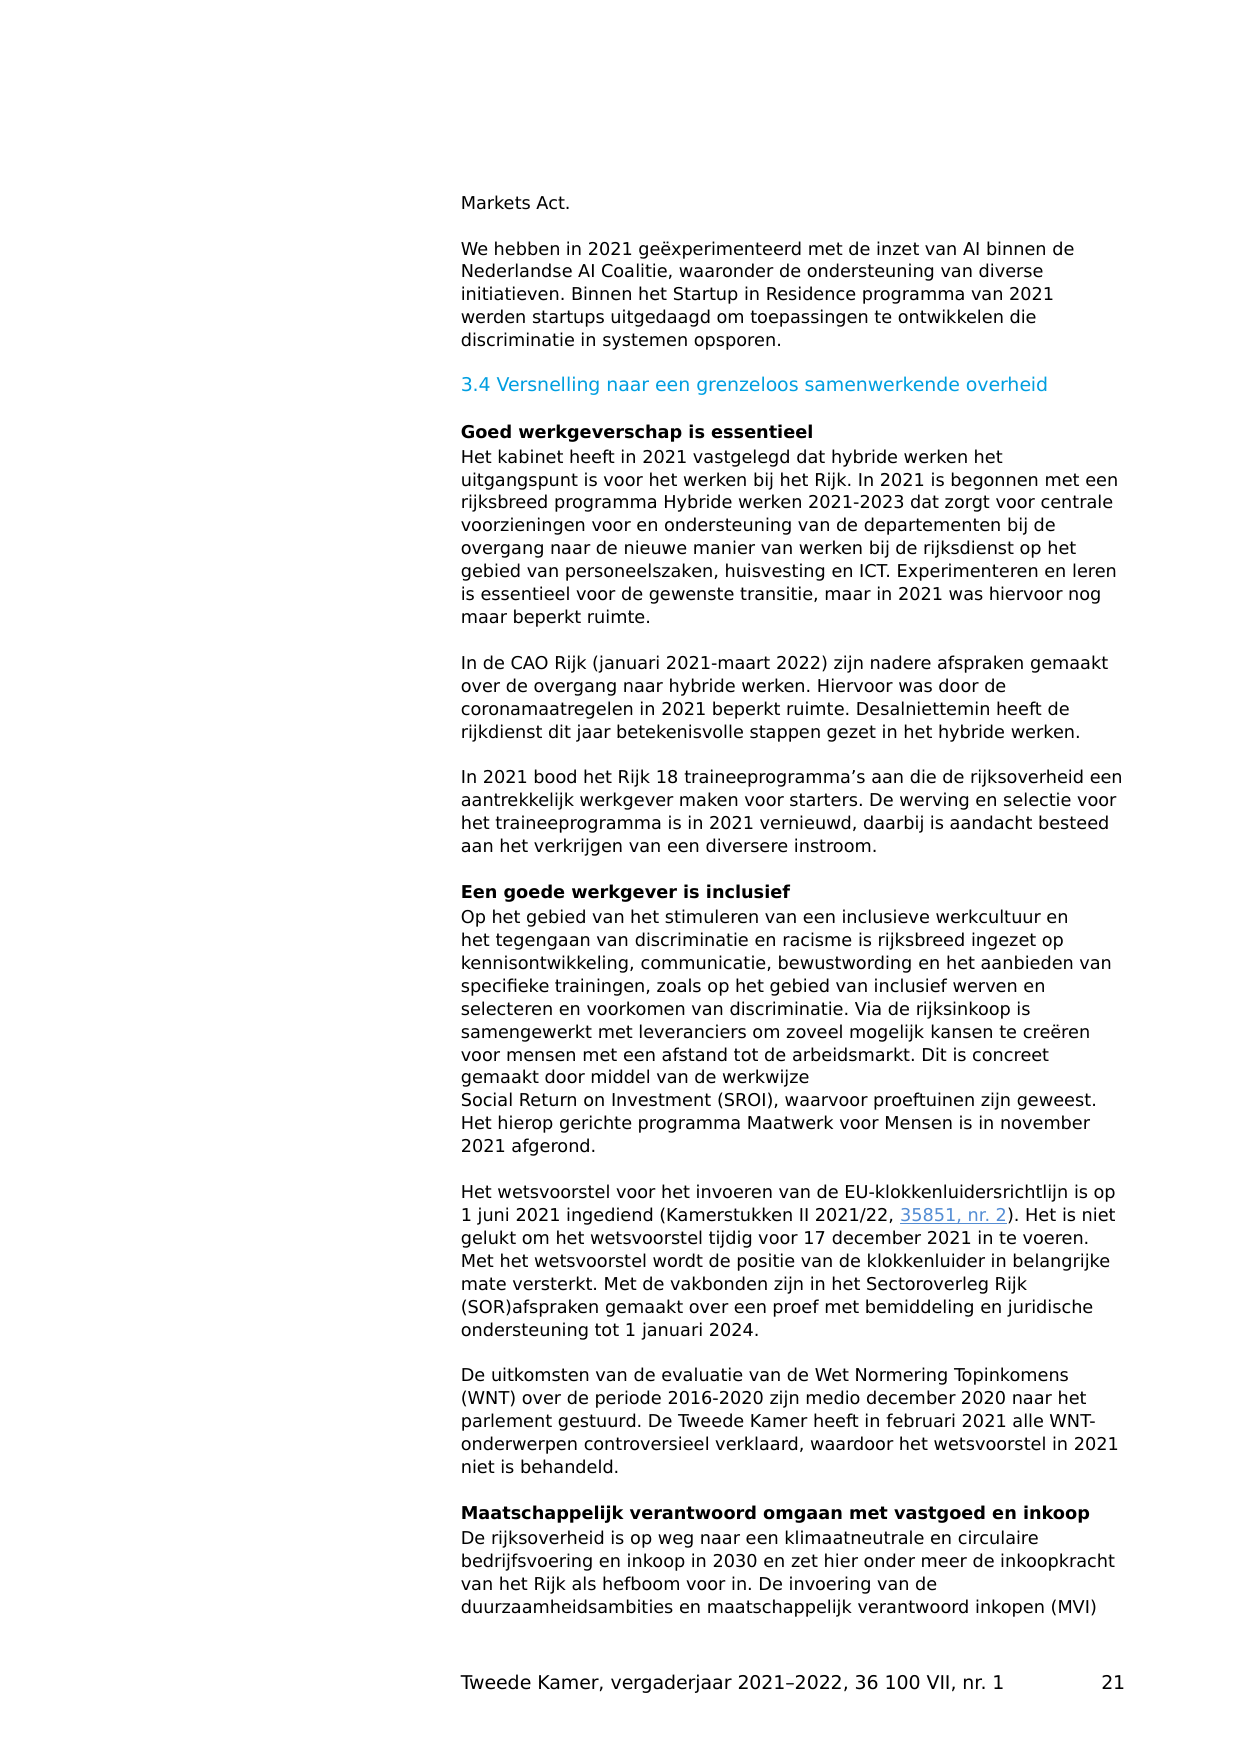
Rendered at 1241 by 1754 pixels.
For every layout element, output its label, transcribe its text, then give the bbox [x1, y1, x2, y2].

title 3.4 Versnelling naar een grenzeloos samenwerkende overheid [461, 374, 1125, 396]
text Het kabinet heeft in 2021 vastgelegd dat hybride werken het uitgangspunt is voor het werken bij het Rijk. In 2021 is begonnen met een rijksbreed programma Hybride werken 2021-2023 dat zorgt voor centrale voorzieningen voor en ondersteuning van de departementen bij de overgang naar de nieuwe manier van werken bij de rijksdienst op het gebied van personeelszaken, huisvesting en ICT. Experimenteren en leren is essentieel voor de gewenste transitie, maar in 2021 was hiervoor nog maar beperkt ruimte. [461, 445, 1125, 628]
text In 2021 bood het Rijk 18 traineeprogramma’s aan die de rijksoverheid een aantrekkelijk werkgever maken voor starters. De werving en selectie voor het traineeprogramma is in 2021 vernieuwd, daarbij is aandacht besteed aan het verkrijgen van een diversere instroom. [461, 766, 1125, 857]
text Op het gebied van het stimuleren van een inclusieve werkcultuur en het tegengaan van discriminatie en racisme is rijksbreed ingezet op kennisontwikkeling, communicatie, bewustwording en het aanbieden van specifieke trainingen, zoals op het gebied van inclusief werven en selecteren en voorkomen van discriminatie. Via de rijksinkoop is samengewerkt met leveranciers om zoveel mogelijk kansen te creëren voor mensen met een afstand tot de arbeidsmarkt. Dit is concreet gemaakt door middel van de werkwijze Social Return on Investment (SROI), waarvoor proeftuinen zijn geweest. Het hierop gerichte programma Maatwerk voor Mensen is in november 2021 afgerond. [461, 905, 1125, 1157]
text In de CAO Rijk (januari 2021-maart 2022) zijn nadere afspraken gemaakt over de overgang naar hybride werken. Hiervoor was door de coronamaatregelen in 2021 beperkt ruimte. Desalniettemin heeft de rijkdienst dit jaar betekenisvolle stappen gezet in het hybride werken. [461, 651, 1125, 743]
text Een goede werkgever is inclusief [461, 880, 1125, 903]
text Markets Act. [461, 191, 1125, 214]
text De uitkomsten van de evaluatie van de Wet Normering Topinkomens (WNT) over de periode 2016-2020 zijn medio december 2020 naar het parlement gestuurd. De Tweede Kamer heeft in februari 2021 alle WNT-onderwerpen controversieel verklaard, waardoor het wetsvoorstel in 2021 niet is behandeld. [461, 1363, 1125, 1478]
text De rijksoverheid is op weg naar een klimaatneutrale en circulaire bedrijfsvoering en inkoop in 2030 en zet hier onder meer de inkoopkracht van het Rijk als hefboom voor in. De invoering van de duurzaamheidsambities en maatschappelijk verantwoord inkopen (MVI) [461, 1526, 1125, 1618]
text Maatschappelijk verantwoord omgaan met vastgoed en inkoop [461, 1501, 1125, 1524]
text Goed werkgeverschap is essentieel [461, 420, 1125, 443]
text Het wetsvoorstel voor het invoeren van de EU-klokkenluidersrichtlijn is op 1 juni 2021 ingediend (Kamerstukken II 2021/22, 35851, nr. 2). Het is niet gelukt om het wetsvoorstel tijdig voor 17 december 2021 in te voeren. Met het wetsvoorstel wordt de positie van de klokkenluider in belangrijke mate versterkt. Met de vakbonden zijn in het Sectoroverleg Rijk (SOR)afspraken gemaakt over een proef met bemiddeling en juridische ondersteuning tot 1 januari 2024. [461, 1180, 1125, 1341]
text We hebben in 2021 geëxperimenteerd met de inzet van AI binnen de Nederlandse AI Coalitie, waaronder de ondersteuning van diverse initiatieven. Binnen het Startup in Residence programma van 2021 werden startups uitgedaagd om toepassingen te ontwikkelen die discriminatie in systemen opsporen. [461, 237, 1125, 351]
